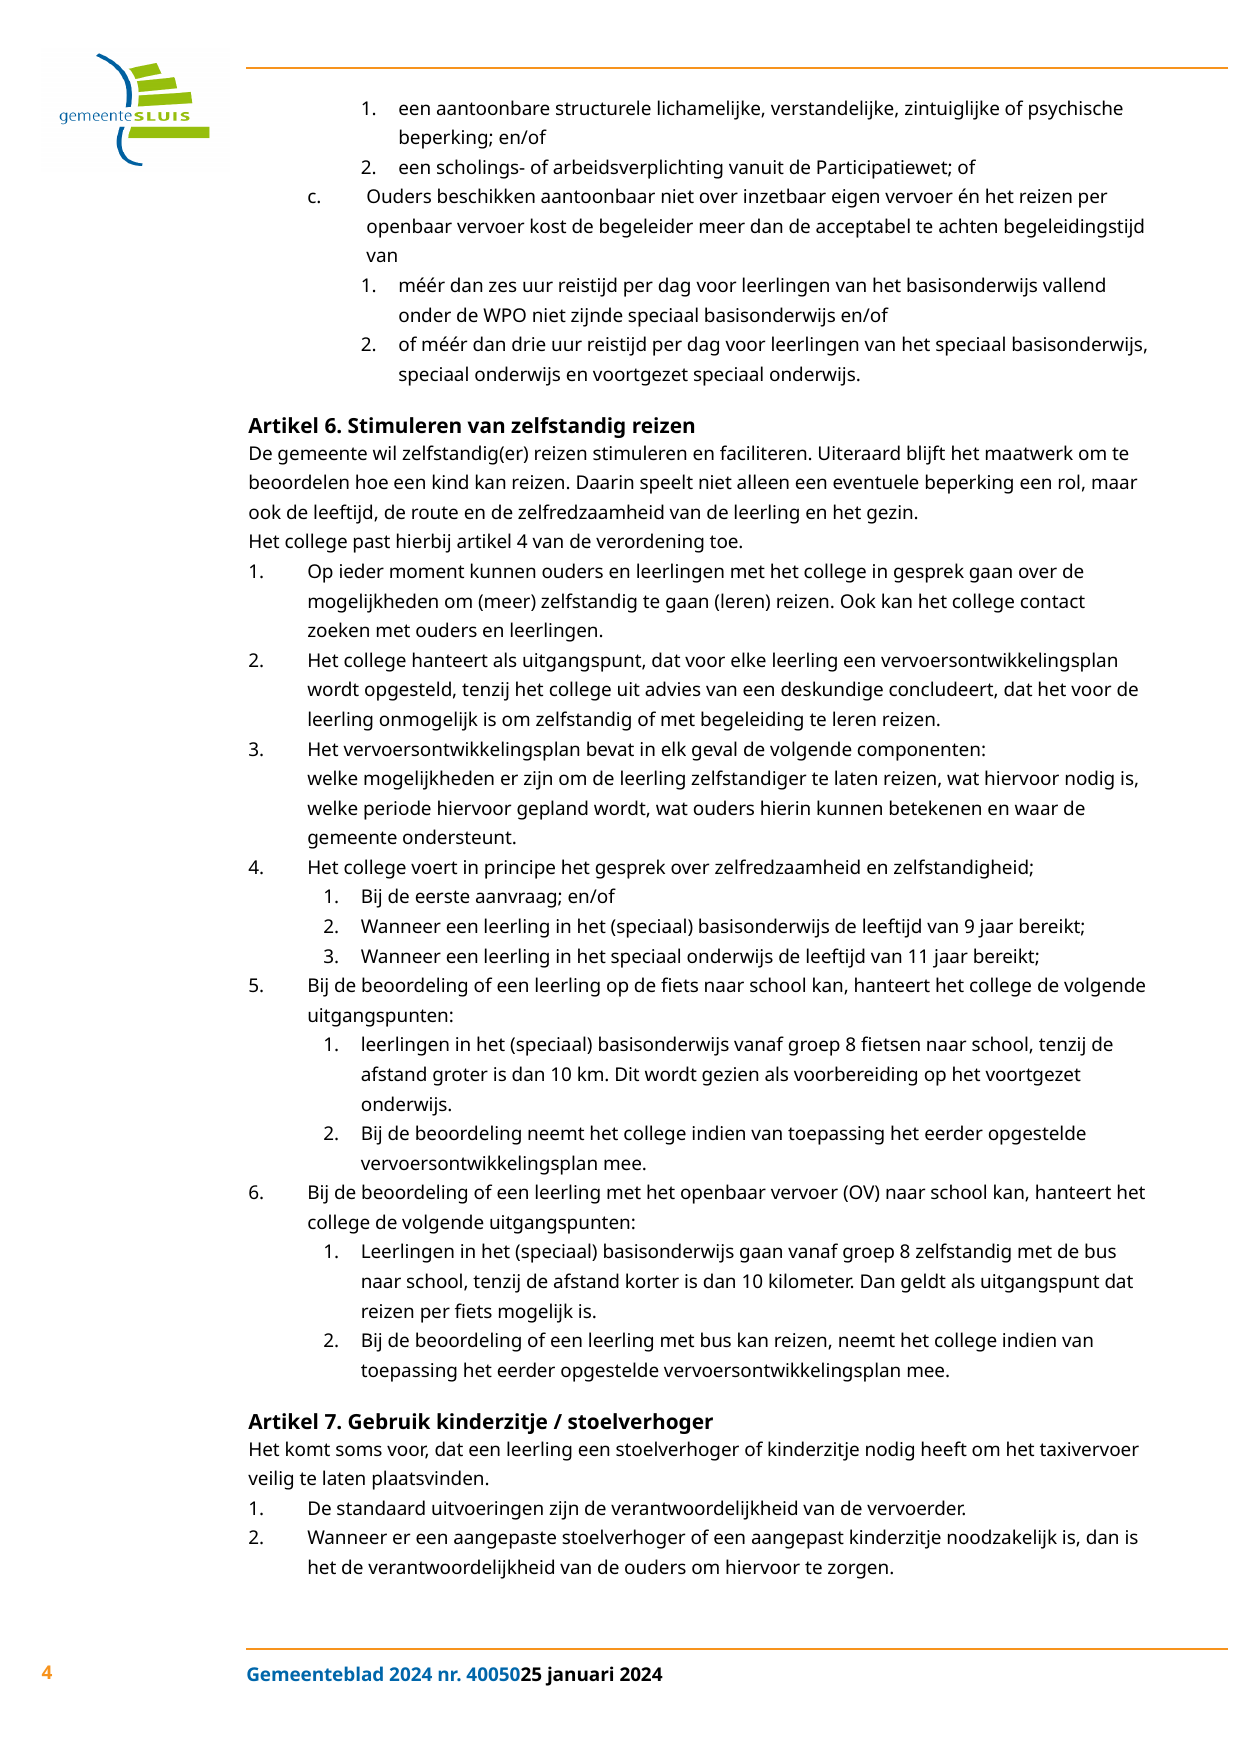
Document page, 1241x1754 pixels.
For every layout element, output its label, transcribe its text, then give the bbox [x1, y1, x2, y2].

list Bij de beoordeling of een leerling met bus kan reizen, neemt het college indien van toepassing het eerder opgestelde vervoersontwikkelingsplan mee. [323, 1327, 1152, 1383]
list Bij de beoordeling of een leerling op de fiets naar school kan, hanteert het college de volgende uitgangspunten: [248, 972, 1152, 1028]
list Het college voert in principe het gesprek over zelfredzaamheid en zelfstandigheid; [248, 854, 1152, 880]
list De standaard uitvoeringen zijn de verantwoordelijkheid van de vervoerder. [248, 1495, 1152, 1521]
list Bij de eerste aanvraag; en/of [323, 884, 1152, 909]
list Het vervoersontwikkelingsplan bevat in elk geval de volgende componenten: [248, 736, 1152, 761]
text Het komt soms voor, dat een leerling een stoelverhoger of kinderzitje nodig heeft om het taxivervoer veilig te laten plaatsvinden. [248, 1436, 1152, 1491]
list Bij de beoordeling of een leerling met het openbaar vervoer (OV) naar school kan, hanteert het college de volgende uitgangspunten: [248, 1179, 1152, 1235]
list een aantoonbare structurele lichamelijke, verstandelijke, zintuiglijke of psychische beperking; en/of [361, 95, 1152, 150]
list Bij de beoordeling neemt het college indien van toepassing het eerder opgestelde vervoersontwikkelingsplan mee. [323, 1120, 1152, 1176]
list Ouders beschikken aantoonbaar niet over inzetbaar eigen vervoer én het reizen per openbaar vervoer kost de begeleider meer dan de acceptabel te achten begeleidingstijd van [307, 183, 1152, 268]
text Het college past hierbij artikel 4 van de verordening toe. [248, 529, 1152, 554]
list een scholings- of arbeidsverplichting vanuit de Participatiewet; of [361, 154, 1152, 180]
list Op ieder moment kunnen ouders en leerlingen met het college in gesprek gaan over de mogelijkheden om (meer) zelfstandig te gaan (leren) reizen. Ook kan het college contact zoeken met ouders en leerlingen. [248, 558, 1152, 643]
list méér dan zes uur reistijd per dag voor leerlingen van het basisonderwijs vallend onder de WPO niet zijnde speciaal basisonderwijs en/of [361, 272, 1152, 328]
text Artikel 6. Stimuleren van zelfstandig reizen [248, 411, 1152, 440]
list of méér dan drie uur reistijd per dag voor leerlingen van het speciaal basisonderwijs, speciaal onderwijs en voortgezet speciaal onderwijs. [361, 331, 1152, 387]
list welke mogelijkheden er zijn om de leerling zelfstandiger te laten reizen, wat hiervoor nodig is, welke periode hiervoor gepland wordt, wat ouders hierin kunnen betekenen en waar de gemeente ondersteunt. [248, 765, 1152, 850]
list Wanneer een leerling in het speciaal onderwijs de leeftijd van 11 jaar bereikt; [323, 943, 1152, 968]
text Artikel 7. Gebruik kinderzitje / stoelverhoger [248, 1407, 1152, 1436]
list Wanneer een leerling in het (speciaal) basisonderwijs de leeftijd van 9 jaar bereikt; [323, 913, 1152, 939]
list leerlingen in het (speciaal) basisonderwijs vanaf groep 8 fietsen naar school, tenzij de afstand groter is dan 10 km. Dit wordt gezien als voorbereiding op het voortgezet onderwijs. [323, 1032, 1152, 1116]
list Leerlingen in het (speciaal) basisonderwijs gaan vanaf groep 8 zelfstandig met de bus naar school, tenzij de afstand korter is dan 10 kilometer. Dan geldt als uitgangspunt dat reizen per fiets mogelijk is. [323, 1239, 1152, 1323]
list Het college hanteert als uitgangspunt, dat voor elke leerling een vervoersontwikkelingsplan wordt opgesteld, tenzij het college uit advies van een deskundige concludeert, dat het voor de leerling onmogelijk is om zelfstandig of met begeleiding te leren reizen. [248, 647, 1152, 732]
list Wanneer er een aangepaste stoelverhoger of een aangepast kinderzitje noodzakelijk is, dan is het de verantwoordelijkheid van de ouders om hiervoor te zorgen. [248, 1524, 1152, 1580]
text De gemeente wil zelfstandig(er) reizen stimuleren en faciliteren. Uiteraard blijft het maatwerk om te beoordelen hoe een kind kan reizen. Daarin speelt niet alleen een eventuele beperking een rol, maar ook de leeftijd, de route en de zelfredzaamheid van de leerling en het gezin. [248, 440, 1152, 525]
picture [41, 47, 231, 172]
